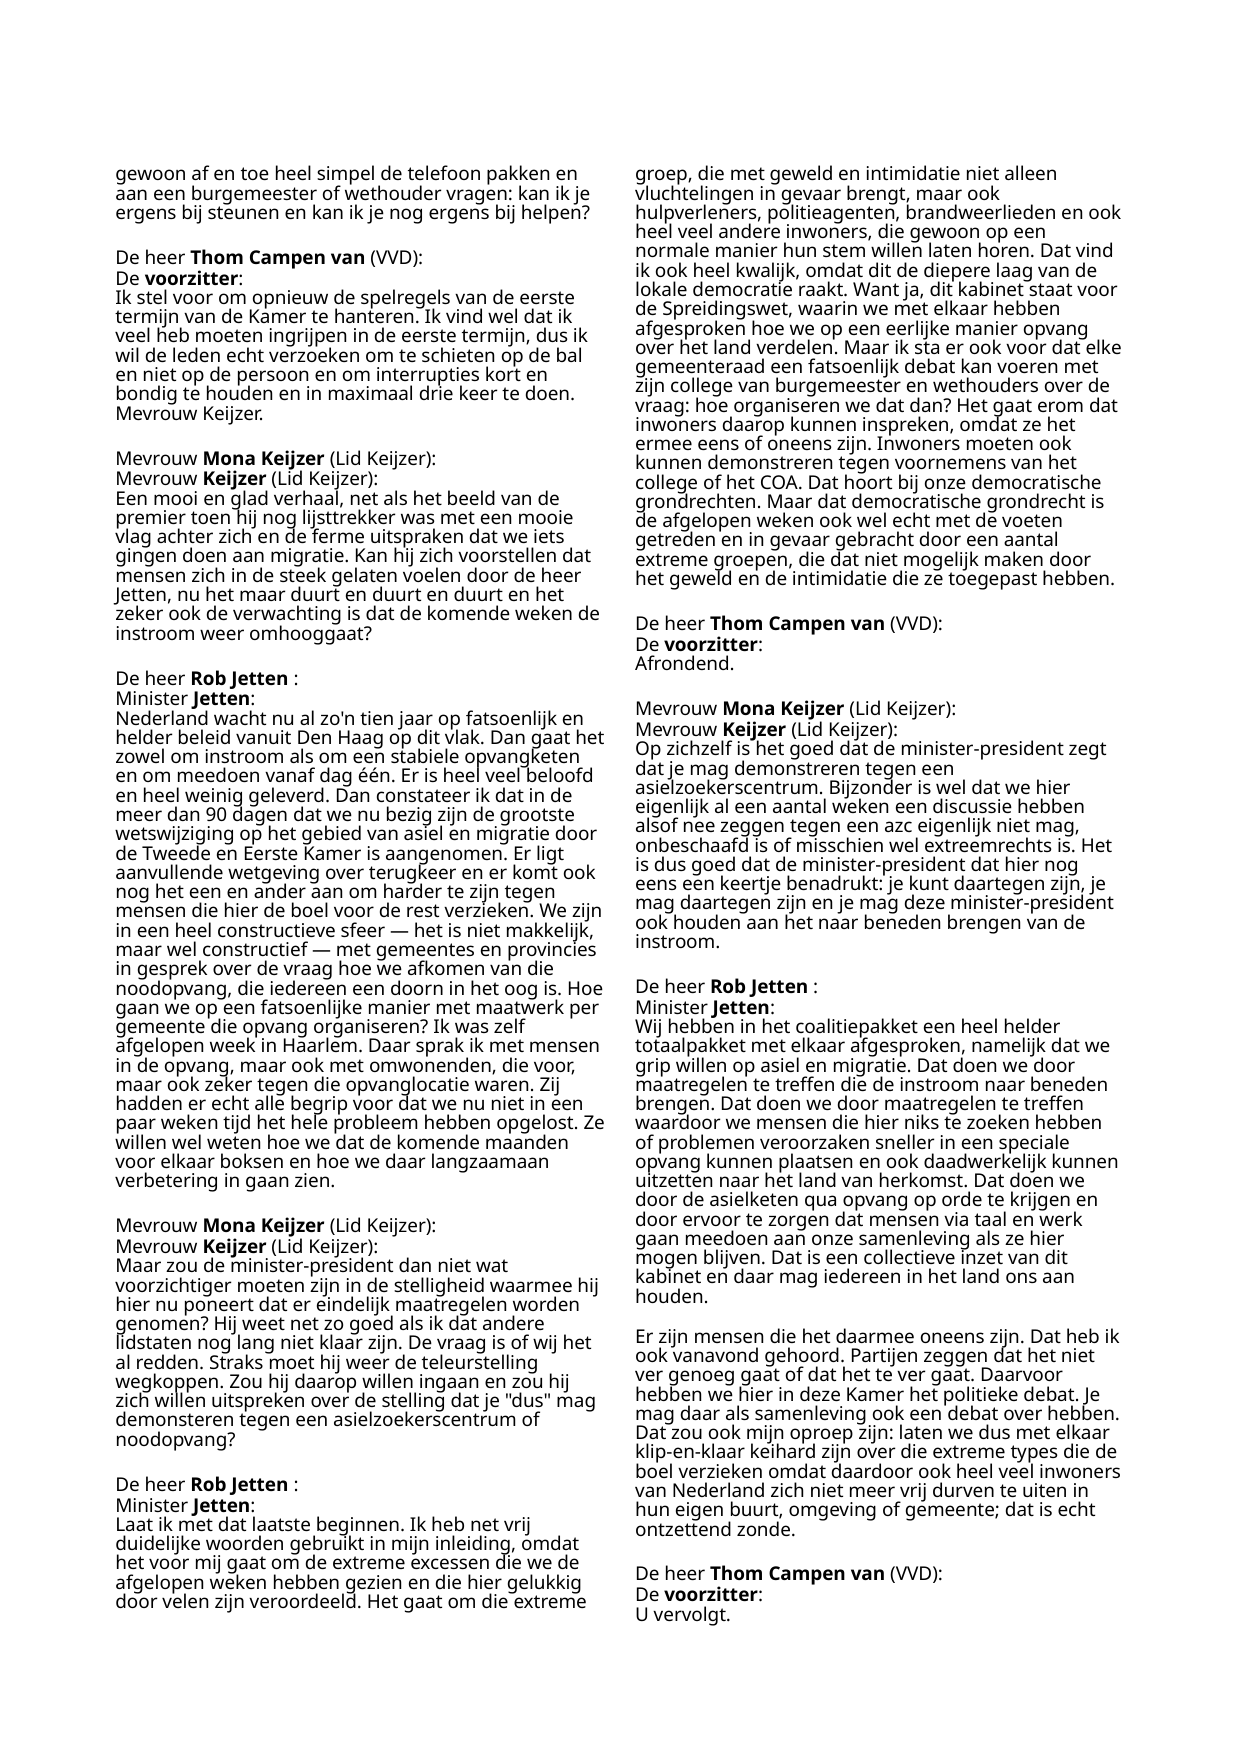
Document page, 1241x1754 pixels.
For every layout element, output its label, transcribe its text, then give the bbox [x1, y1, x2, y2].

text Mevrouw Keijzer (Lid Keijzer): [115, 1238, 605, 1257]
text Minister Jetten: [635, 999, 1125, 1018]
text Op zichzelf is het goed dat de minister-president zegt dat je mag demonstreren tegen een asielzoekerscentrum. Bijzonder is wel dat we hier eigenlijk al een aantal weken een discussie hebben alsof nee zeggen tegen een azc eigenlijk niet mag, onbeschaafd is of misschien wel extreemrechts is. Het is dus goed dat de minister-president dat hier nog eens een keertje benadrukt: je kunt daartegen zijn, je mag daartegen zijn en je mag deze minister-president ook houden aan het naar beneden brengen van de instroom. [635, 740, 1125, 952]
text Mevrouw Mona Keijzer (Lid Keijzer): [115, 445, 605, 470]
text De voorzitter: [635, 636, 1125, 655]
text De heer Thom Campen van (VVD): [635, 610, 1125, 636]
text De heer Thom Campen van (VVD): [635, 1561, 1125, 1586]
text gewoon af en toe heel simpel de telefoon pakken en aan een burgemeester of wethouder vragen: kan ik je ergens bij steunen en kan ik je nog ergens bij helpen? [115, 165, 605, 223]
text De heer Rob Jetten : [115, 1471, 605, 1497]
text Mevrouw Keijzer (Lid Keijzer): [115, 470, 605, 490]
text De heer Rob Jetten : [635, 973, 1125, 999]
text De voorzitter: [115, 270, 605, 289]
text Maar zou de minister-president dan niet wat voorzichtiger moeten zijn in de stelligheid waarmee hij hier nu poneert dat er eindelijk maatregelen worden genomen? Hij weet net zo goed als ik dat andere lidstaten nog lang niet klaar zijn. De vraag is of wij het al redden. Straks moet hij weer de teleurstelling wegkoppen. Zou hij daarop willen ingaan en zou hij zich willen uitspreken over de stelling dat je "dus" mag demonsteren tegen een asielzoekerscentrum of noodopvang? [115, 1257, 605, 1450]
text Wij hebben in het coalitiepakket een heel helder totaalpakket met elkaar afgesproken, namelijk dat we grip willen op asiel en migratie. Dat doen we door maatregelen te treffen die de instroom naar beneden brengen. Dat doen we door maatregelen te treffen waardoor we mensen die hier niks te zoeken hebben of problemen veroorzaken sneller in een speciale opvang kunnen plaatsen en ook daadwerkelijk kunnen uitzetten naar het land van herkomst. Dat doen we door de asielketen qua opvang op orde te krijgen en door ervoor te zorgen dat mensen via taal en werk gaan meedoen aan onze samenleving als ze hier mogen blijven. Dat is een collectieve inzet van dit kabinet en daar mag iedereen in het land ons aan houden. [635, 1018, 1125, 1307]
text Minister Jetten: [115, 1497, 605, 1516]
text Mevrouw Mona Keijzer (Lid Keijzer): [115, 1212, 605, 1238]
text groep, die met geweld en intimidatie niet alleen vluchtelingen in gevaar brengt, maar ook hulpverleners, politieagenten, brandweerlieden en ook heel veel andere inwoners, die gewoon op een normale manier hun stem willen laten horen. Dat vind ik ook heel kwalijk, omdat dit de diepere laag van de lokale democratie raakt. Want ja, dit kabinet staat voor de Spreidingswet, waarin we met elkaar hebben afgesproken hoe we op een eerlijke manier opvang over het land verdelen. Maar ik sta er ook voor dat elke gemeenteraad een fatsoenlijk debat kan voeren met zijn college van burgemeester en wethouders over de vraag: hoe organiseren we dat dan? Het gaat erom dat inwoners daarop kunnen inspreken, omdat ze het ermee eens of oneens zijn. Inwoners moeten ook kunnen demonstreren tegen voornemens van het college of het COA. Dat hoort bij onze democratische grondrechten. Maar dat democratische grondrecht is de afgelopen weken ook wel echt met de voeten getreden en in gevaar gebracht door een aantal extreme groepen, die dat niet mogelijk maken door het geweld en de intimidatie die ze toegepast hebben. [635, 165, 1125, 589]
text Laat ik met dat laatste beginnen. Ik heb net vrij duidelijke woorden gebruikt in mijn inleiding, omdat het voor mij gaat om de extreme excessen die we de afgelopen weken hebben gezien en die hier gelukkig door velen zijn veroordeeld. Het gaat om die extreme [115, 1516, 605, 1612]
text Ik stel voor om opnieuw de spelregels van de eerste termijn van de Kamer te hanteren. Ik vind wel dat ik veel heb moeten ingrijpen in de eerste termijn, dus ik wil de leden echt verzoeken om te schieten op de bal en niet op de persoon en om interrupties kort en bondig te houden en in maximaal drie keer te doen. Mevrouw Keijzer. [115, 289, 605, 424]
text Afrondend. [635, 655, 1125, 674]
text Nederland wacht nu al zo'n tien jaar op fatsoenlijk en helder beleid vanuit Den Haag op dit vlak. Dan gaat het zowel om instroom als om een stabiele opvangketen en om meedoen vanaf dag één. Er is heel veel beloofd en heel weinig geleverd. Dan constateer ik dat in de meer dan 90 dagen dat we nu bezig zijn de grootste wetswijziging op het gebied van asiel en migratie door de Tweede en Eerste Kamer is aangenomen. Er ligt aanvullende wetgeving over terugkeer en er komt ook nog het een en ander aan om harder te zijn tegen mensen die hier de boel voor de rest verzieken. We zijn in een heel constructieve sfeer — het is niet makkelijk, maar wel constructief — met gemeentes en provincies in gesprek over de vraag hoe we afkomen van die noodopvang, die iedereen een doorn in het oog is. Hoe gaan we op een fatsoenlijke manier met maatwerk per gemeente die opvang organiseren? Ik was zelf afgelopen week in Haarlem. Daar sprak ik met mensen in de opvang, maar ook met omwonenden, die voor, maar ook zeker tegen die opvanglocatie waren. Zij hadden er echt alle begrip voor dat we nu niet in een paar weken tijd het hele probleem hebben opgelost. Ze willen wel weten hoe we dat de komende maanden voor elkaar boksen en hoe we daar langzaamaan verbetering in gaan zien. [115, 710, 605, 1191]
text De heer Rob Jetten : [115, 665, 605, 690]
text De heer Thom Campen van (VVD): [115, 244, 605, 270]
text Minister Jetten: [115, 690, 605, 710]
text Mevrouw Keijzer (Lid Keijzer): [635, 721, 1125, 740]
text U vervolgt. [635, 1606, 1125, 1625]
text Mevrouw Mona Keijzer (Lid Keijzer): [635, 695, 1125, 721]
text Er zijn mensen die het daarmee oneens zijn. Dat heb ik ook vanavond gehoord. Partijen zeggen dat het niet ver genoeg gaat of dat het te ver gaat. Daarvoor hebben we hier in deze Kamer het politieke debat. Je mag daar als samenleving ook een debat over hebben. Dat zou ook mijn oproep zijn: laten we dus met elkaar klip-en-klaar keihard zijn over die extreme types die de boel verzieken omdat daardoor ook heel veel inwoners van Nederland zich niet meer vrij durven te uiten in hun eigen buurt, omgeving of gemeente; dat is echt ontzettend zonde. [635, 1328, 1125, 1540]
text De voorzitter: [635, 1586, 1125, 1606]
text Een mooi en glad verhaal, net als het beeld van de premier toen hij nog lijsttrekker was met een mooie vlag achter zich en de ferme uitspraken dat we iets gingen doen aan migratie. Kan hij zich voorstellen dat mensen zich in de steek gelaten voelen door de heer Jetten, nu het maar duurt en duurt en duurt en het zeker ook de verwachting is dat de komende weken de instroom weer omhooggaat? [115, 490, 605, 644]
